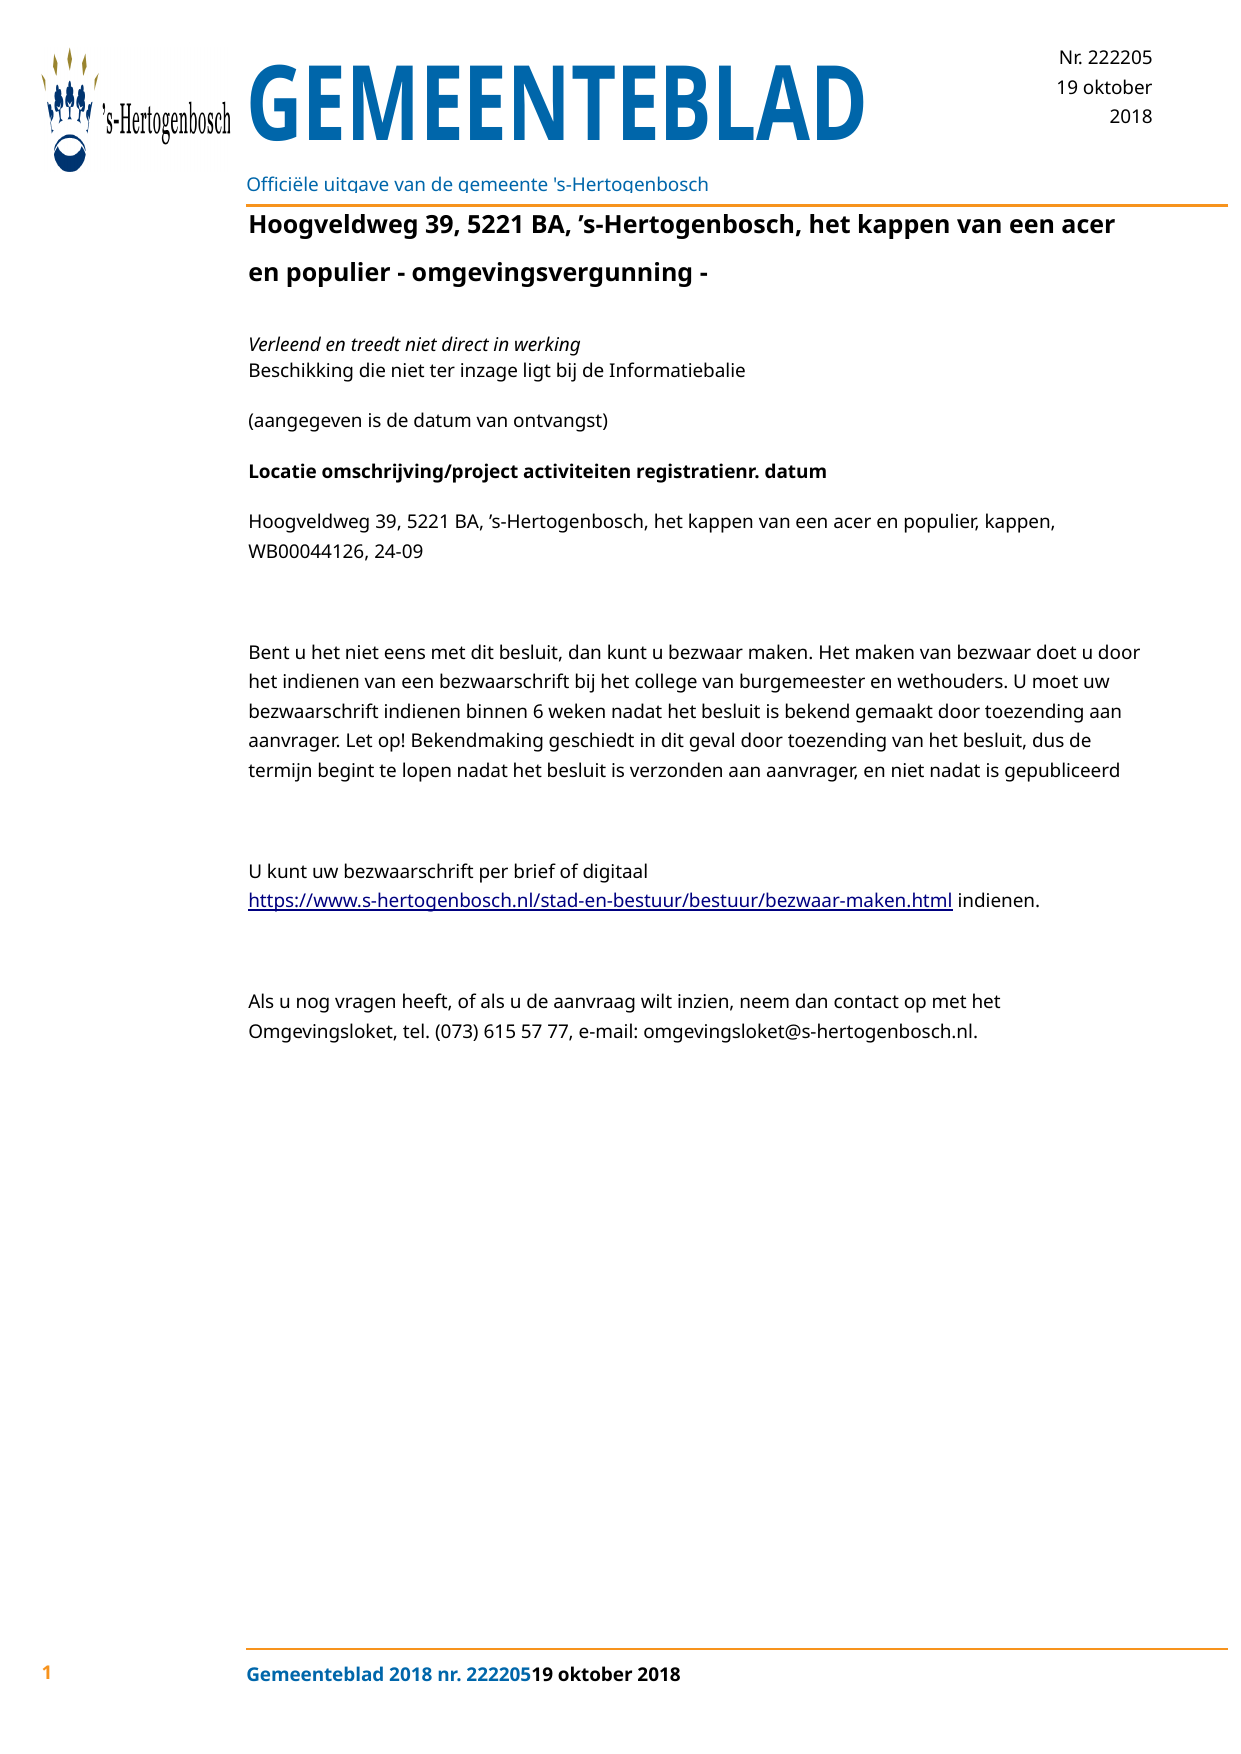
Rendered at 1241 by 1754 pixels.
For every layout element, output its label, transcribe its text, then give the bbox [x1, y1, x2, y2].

text Locatie omschrijving/project activiteiten registratienr. datum [248, 458, 1152, 484]
text Verleend en treedt niet direct in werking [248, 331, 1152, 357]
text Als u nog vragen heeft, of als u de aanvraag wilt inzien, neem dan contact op met het Omgevingsloket, tel. (073) 615 57 77, e-mail: omgevingsloket@s-hertogenbosch.nl. [248, 988, 1152, 1044]
picture [41, 47, 231, 172]
text Bent u het niet eens met dit besluit, dan kunt u bezwaar maken. Het maken van bezwaar doet u door het indienen van een bezwaarschrift bij het college van burgemeester en wethouders. U moet uw bezwaarschrift indienen binnen 6 weken nadat het besluit is bekend gemaakt door toezending aan aanvrager. Let op! Bekendmaking geschiedt in dit geval door toezending van het besluit, dus de termijn begint te lopen nadat het besluit is verzonden aan aanvrager, en niet nadat is gepubliceerd [248, 639, 1152, 783]
text U kunt uw bezwaarschrift per brief of digitaal https://www.s-hertogenbosch.nl/stad-en-bestuur/bestuur/bezwaar-maken.html indienen. [248, 858, 1152, 913]
text Beschikking die niet ter inzage ligt bij de Informatiebalie [248, 357, 1152, 383]
text (aangegeven is de datum van ontvangst) [248, 408, 1152, 433]
text Hoogveldweg 39, 5221 BA, ’s-Hertogenbosch, het kappen van een acer en populier - omgevingsvergunning - [248, 207, 1152, 288]
text Hoogveldweg 39, 5221 BA, ’s-Hertogenbosch, het kappen van een acer en populier, kappen, WB00044126, 24-09 [248, 508, 1152, 564]
